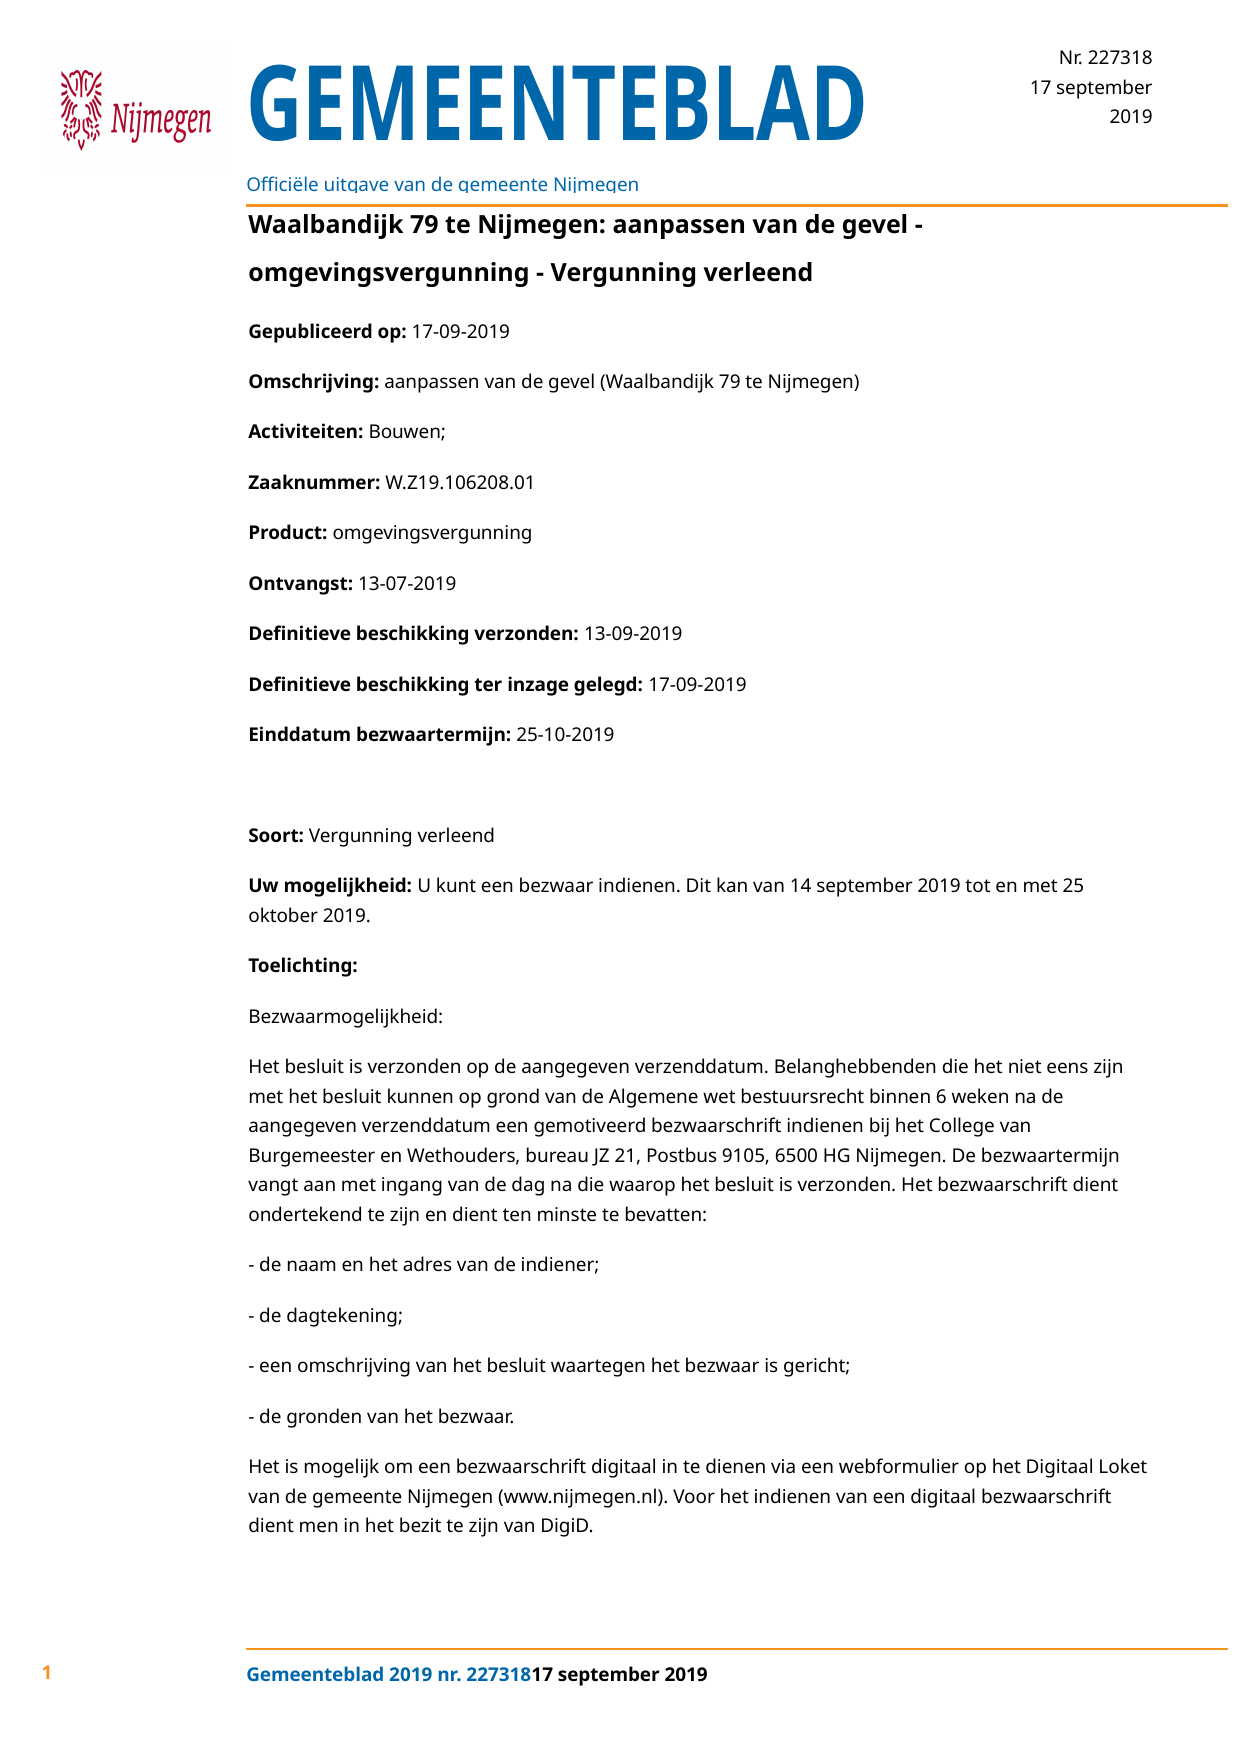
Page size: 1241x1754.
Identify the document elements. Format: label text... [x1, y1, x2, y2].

text Ontvangst: 13-07-2019 [248, 570, 1152, 596]
text Omschrijving: aanpassen van de gevel (Waalbandijk 79 te Nijmegen) [248, 368, 1152, 394]
text Soort: Vergunning verleend [248, 822, 1152, 848]
text Het besluit is verzonden op de aangegeven verzenddatum. Belanghebbenden die het niet eens zijn met het besluit kunnen op grond van de Algemene wet bestuursrecht binnen 6 weken na de aangegeven verzenddatum een gemotiveerd bezwaarschrift indienen bij het College van Burgemeester en Wethouders, bureau JZ 21, Postbus 9105, 6500 HG Nijmegen. De bezwaartermijn vangt aan met ingang van de dag na die waarop het besluit is verzonden. Het bezwaarschrift dient ondertekend te zijn en dient ten minste te bevatten: [248, 1053, 1152, 1227]
text Bezwaarmogelijkheid: [248, 1003, 1152, 1029]
text Einddatum bezwaartermijn: 25-10-2019 [248, 721, 1152, 747]
text Gepubliceerd op: 17-09-2019 [248, 318, 1152, 344]
text - de dagtekening; [248, 1302, 1152, 1328]
text Product: omgevingsvergunning [248, 519, 1152, 545]
text - de naam en het adres van de indiener; [248, 1252, 1152, 1277]
text Activiteiten: Bouwen; [248, 419, 1152, 444]
text Zaaknummer: W.Z19.106208.01 [248, 469, 1152, 495]
text Definitieve beschikking ter inzage gelegd: 17-09-2019 [248, 671, 1152, 697]
text - een omschrijving van het besluit waartegen het bezwaar is gericht; [248, 1352, 1152, 1378]
text Uw mogelijkheid: U kunt een bezwaar indienen. Dit kan van 14 september 2019 tot en met 25 oktober 2019. [248, 872, 1152, 928]
text Het is mogelijk om een bezwaarschrift digitaal in te dienen via een webformulier op het Digitaal Loket van de gemeente Nijmegen (www.nijmegen.nl). Voor het indienen van een digitaal bezwaarschrift dient men in het bezit te zijn van DigiD. [248, 1453, 1152, 1538]
picture [41, 47, 231, 172]
text Toelichting: [248, 952, 1152, 978]
text Definitieve beschikking verzonden: 13-09-2019 [248, 620, 1152, 646]
text Waalbandijk 79 te Nijmegen: aanpassen van de gevel - omgevingsvergunning - Vergunning verleend [248, 207, 1152, 288]
text - de gronden van het bezwaar. [248, 1403, 1152, 1429]
